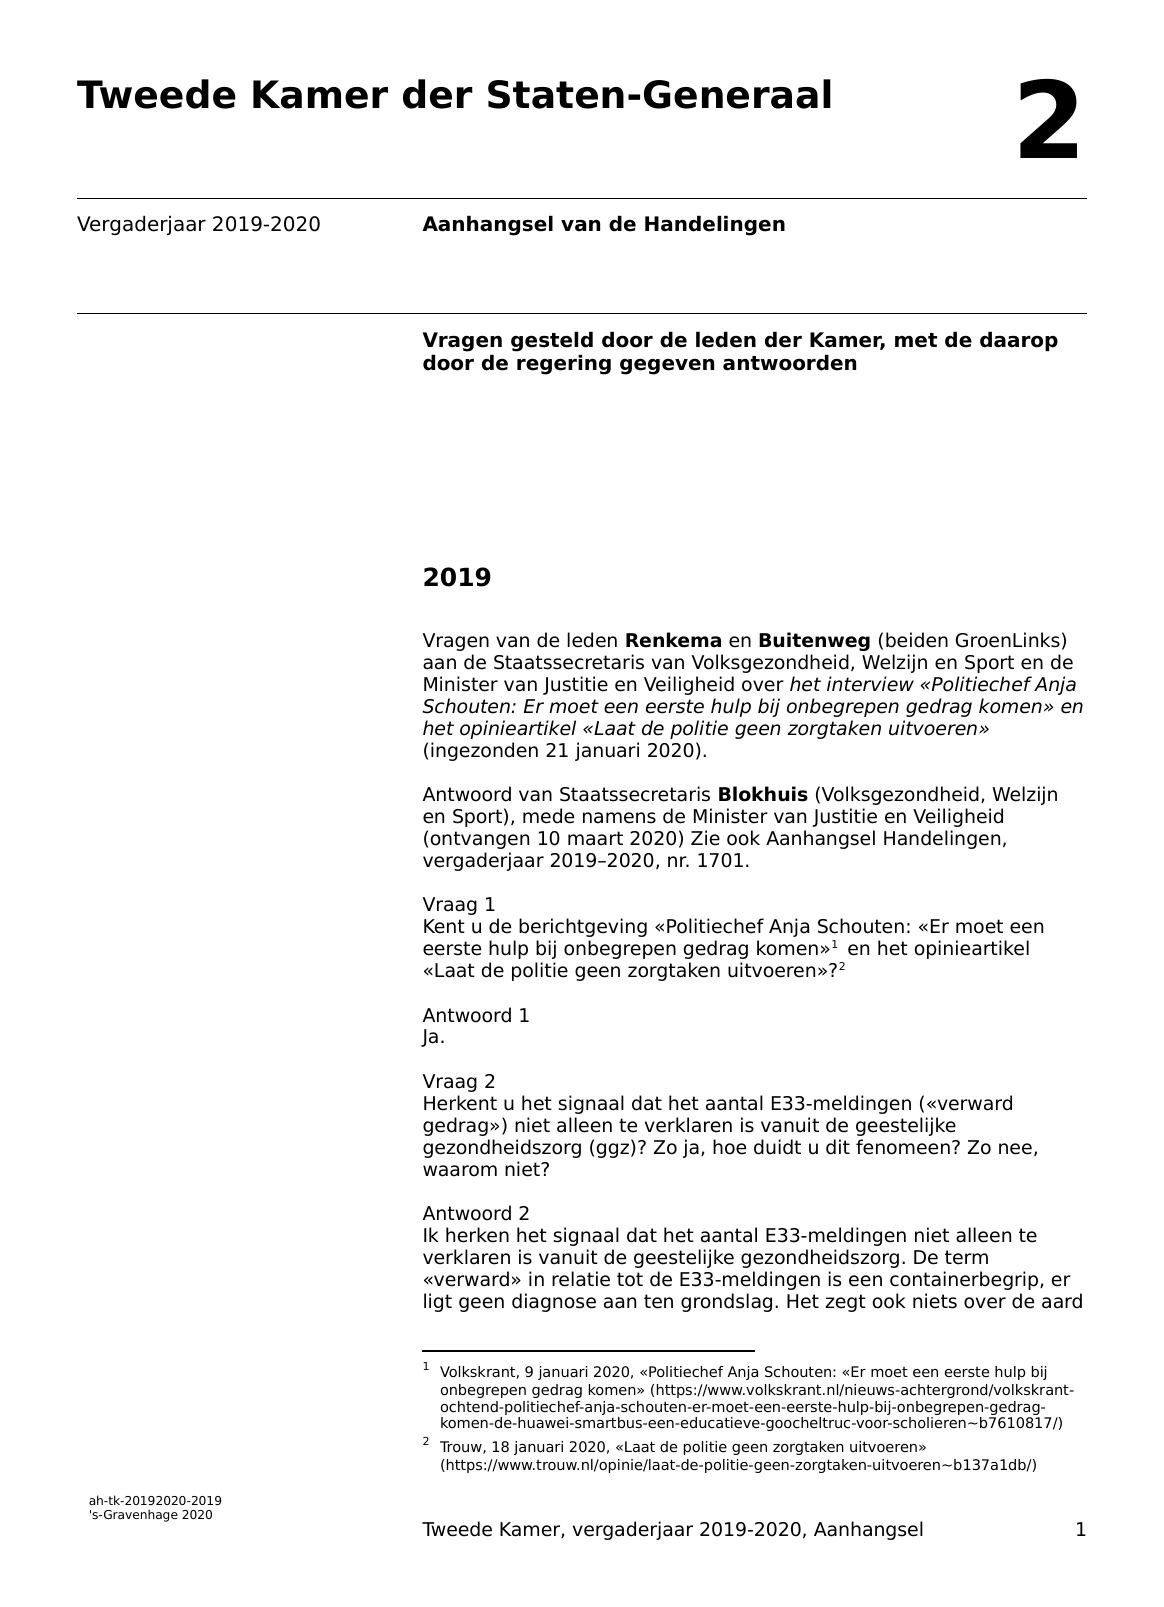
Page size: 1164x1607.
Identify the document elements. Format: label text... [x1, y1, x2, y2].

table_cell Aanhangsel van de Handelingen [422, 199, 1087, 313]
text Vraag 2 [422, 1071, 1087, 1093]
table_header Tweede Kamer der Staten-Generaal [77, 59, 886, 198]
text Antwoord 1 [422, 1004, 1087, 1026]
table_cell Vragen gesteld door de leden der Kamer, met de daarop door de regering gegeven antwoorden [422, 314, 1087, 375]
table_header 2 [886, 59, 1087, 198]
text ah-tk-20192020-2019 [88, 1494, 323, 1508]
table_cell Vergaderjaar 2019-2020 [77, 199, 422, 313]
text Antwoord van Staatssecretaris Blokhuis (Volksgezondheid, Welzijn en Sport), mede namens de Minister van Justitie en Veiligheid (ontvangen 10 maart 2020) Zie ook Aanhangsel Handelingen, vergaderjaar 2019–2020, nr. 1701. [422, 784, 1087, 872]
text Ik herken het signaal dat het aantal E33-meldingen niet alleen te verklaren is vanuit de geestelijke gezondheidszorg. De term «verward» in relatie tot de E33-meldingen is een containerbegrip, er ligt geen diagnose aan ten grondslag. Het zegt ook niets over de aard [422, 1225, 1087, 1313]
text 's-Gravenhage 2020 [88, 1508, 323, 1522]
table_cell [77, 314, 422, 375]
text Vraag 1 [422, 894, 1087, 916]
text Volkskrant, 9 januari 2020, «Politiechef Anja Schouten: «Er moet een eerste hulp bij onbegrepen gedrag komen» (https://www.volkskrant.nl/nieuws-achtergrond/volkskrant-ochtend-politiechef-anja-schouten-er-moet-een-eerste-hulp-bij-onbegrepen-gedrag-komen-de-huawei-smartbus-een-educatieve-goocheltruc-voor-scholieren~b7610817/) [422, 1360, 1087, 1432]
text Trouw, 18 januari 2020, «Laat de politie geen zorgtaken uitvoeren» (https://www.trouw.nl/opinie/laat-de-politie-geen-zorgtaken-uitvoeren~b137a1db/) [422, 1435, 1087, 1474]
text Vragen van de leden Renkema en Buitenweg (beiden GroenLinks) aan de Staatssecretaris van Volksgezondheid, Welzijn en Sport en de Minister van Justitie en Veiligheid over het interview «Politiechef Anja Schouten: Er moet een eerste hulp bij onbegrepen gedrag komen» en het opinieartikel «Laat de politie geen zorgtaken uitvoeren» (ingezonden 21 januari 2020). [422, 630, 1087, 762]
text 2019 [422, 563, 1087, 592]
text Antwoord 2 [422, 1203, 1087, 1225]
text Ja. [422, 1026, 1087, 1048]
text Herkent u het signaal dat het aantal E33-meldingen («verward gedrag») niet alleen te verklaren is vanuit de geestelijke gezondheidszorg (ggz)? Zo ja, hoe duidt u dit fenomeen? Zo nee, waarom niet? [422, 1093, 1087, 1181]
text Kent u de berichtgeving «Politiechef Anja Schouten: «Er moet een eerste hulp bij onbegrepen gedrag komen» en het opinieartikel «Laat de politie geen zorgtaken uitvoeren»? [422, 916, 1087, 982]
